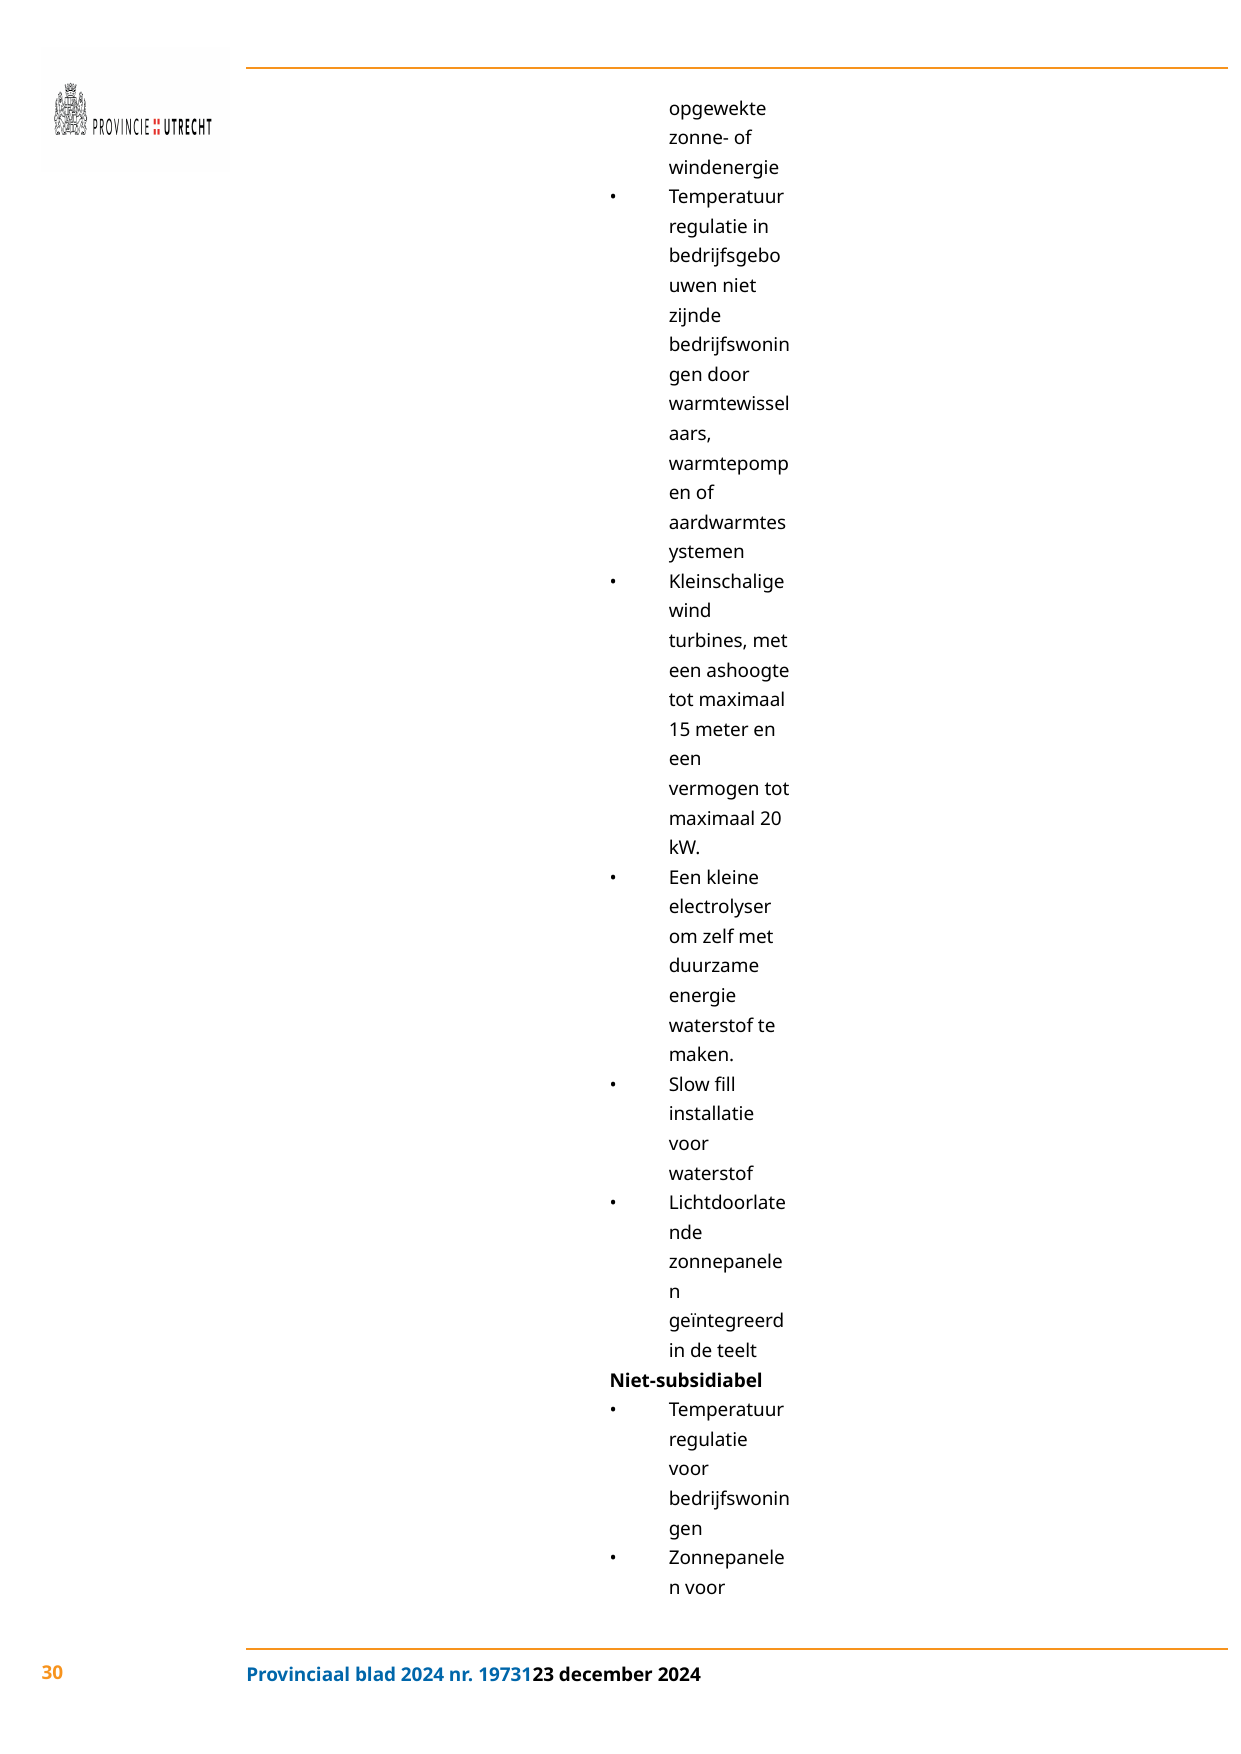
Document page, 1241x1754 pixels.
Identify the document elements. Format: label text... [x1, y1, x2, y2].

picture [41, 47, 231, 172]
table_cell [248, 95, 429, 1600]
table_cell [971, 95, 1152, 1600]
table_cell opgewekte zonne- of windenergie Temperatuurregulatie in bedrijfsgebouwen niet zijnde bedrijfswoningen door warmtewisselaars, warmtepompen of aardwarmtesystemen Kleinschalige wind turbines, met een ashoogte tot maximaal 15 meter en een vermogen tot maximaal 20 kW. Een kleine electrolyser om zelf met duurzame energie waterstof te maken. Slow fill installatie voor waterstof Lichtdoorlatende zonnepanelen geïntegreerd in de teelt Niet-subsidiabel Temperatuurregulatie voor bedrijfswoningen Zonnepanelen voor [609, 95, 790, 1600]
table_cell [429, 95, 609, 1600]
table_cell [790, 95, 971, 1600]
